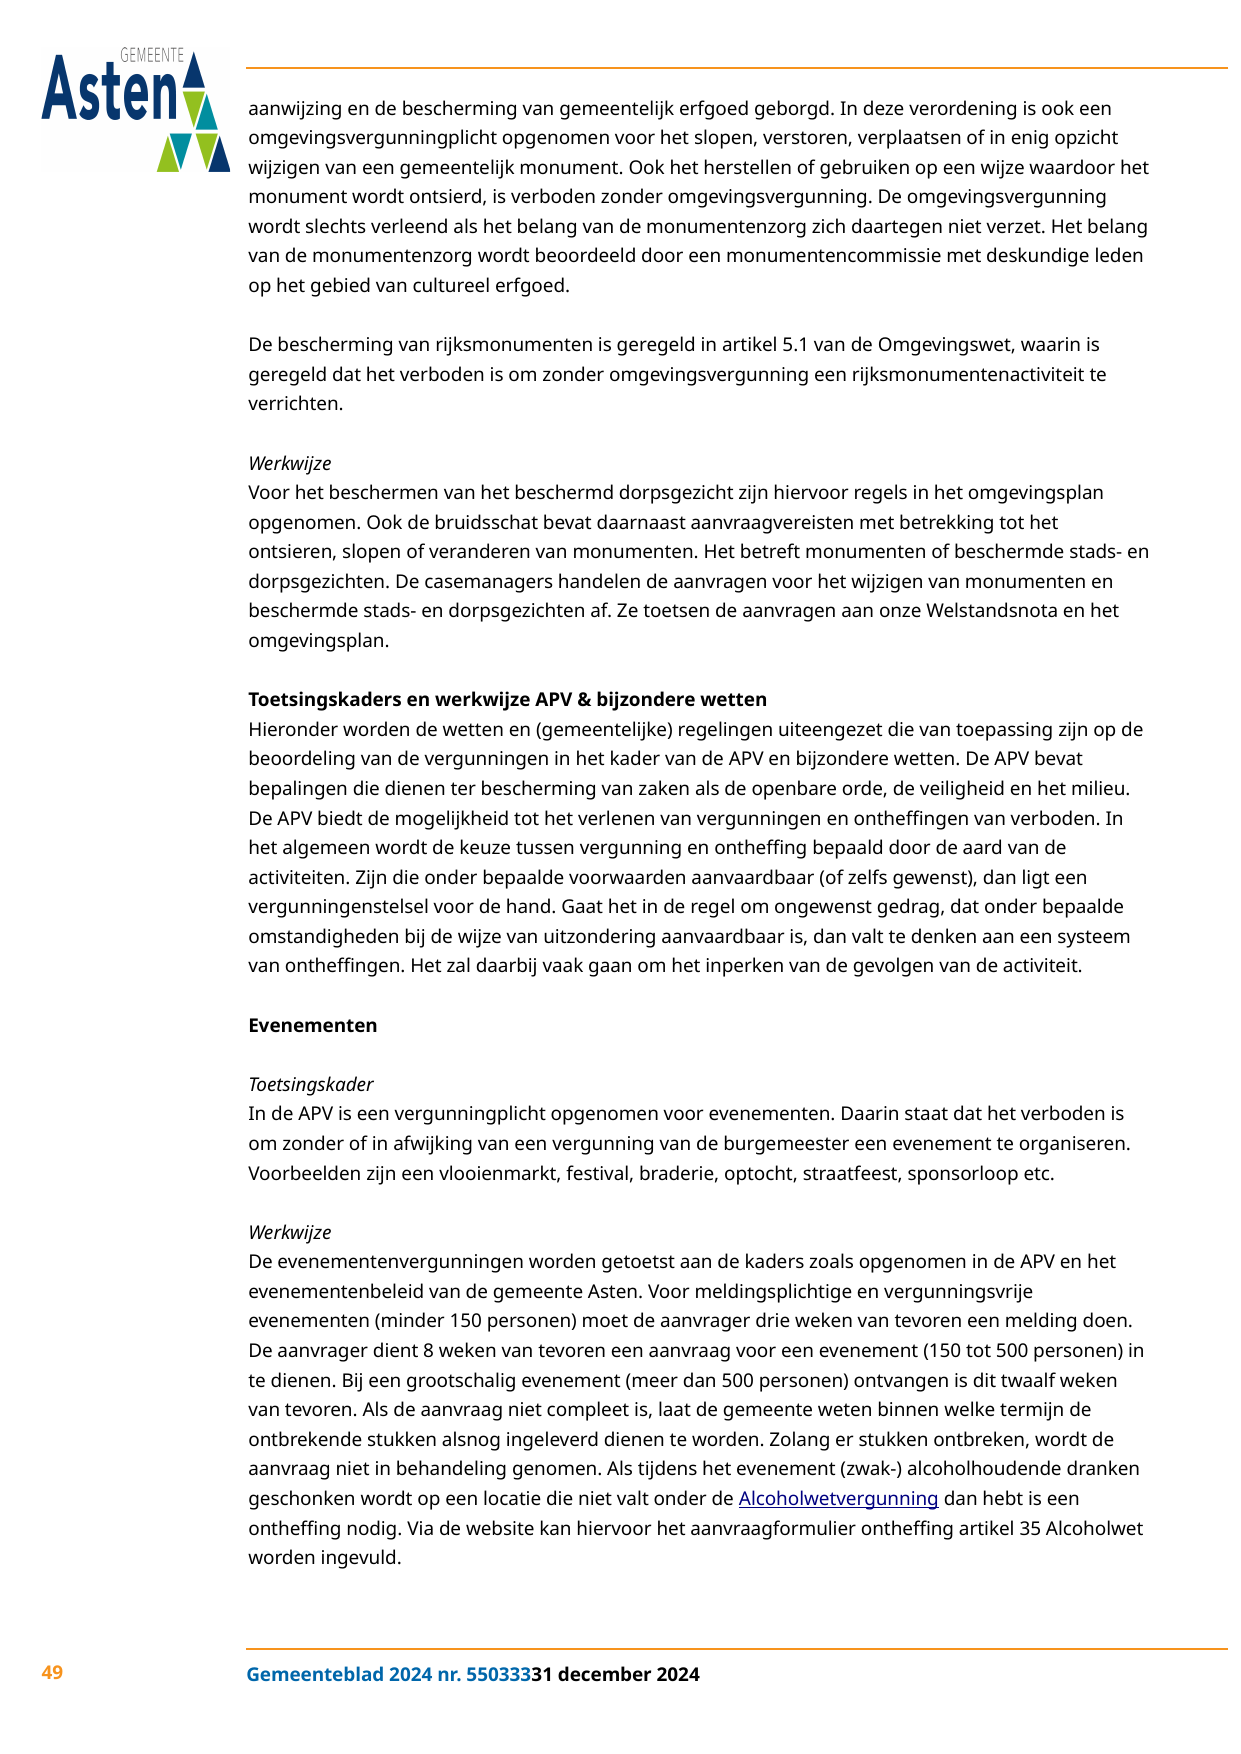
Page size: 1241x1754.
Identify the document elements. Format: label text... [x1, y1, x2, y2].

text Toetsingskaders en werkwijze APV & bijzondere wetten [248, 686, 1152, 712]
text Evenementen [248, 1012, 1152, 1038]
text Hieronder worden de wetten en (gemeentelijke) regelingen uiteengezet die van toepassing zijn op de beoordeling van de vergunningen in het kader van de APV en bijzondere wetten. De APV bevat bepalingen die dienen ter bescherming van zaken als de openbare orde, de veiligheid en het milieu. De APV biedt de mogelijkheid tot het verlenen van vergunningen en ontheffingen van verboden. In het algemeen wordt de keuze tussen vergunning en ontheffing bepaald door de aard van de activiteiten. Zijn die onder bepaalde voorwaarden aanvaardbaar (of zelfs gewenst), dan ligt een vergunningenstelsel voor de hand. Gaat het in de regel om ongewenst gedrag, dat onder bepaalde omstandigheden bij de wijze van uitzondering aanvaardbaar is, dan valt te denken aan een systeem van ontheffingen. Het zal daarbij vaak gaan om het inperken van de gevolgen van de activiteit. [248, 716, 1152, 978]
text In de APV is een vergunningplicht opgenomen voor evenementen. Daarin staat dat het verboden is om zonder of in afwijking van een vergunning van de burgemeester een evenement te organiseren. Voorbeelden zijn een vlooienmarkt, festival, braderie, optocht, straatfeest, sponsorloop etc. [248, 1101, 1152, 1186]
text De bescherming van rijksmonumenten is geregeld in artikel 5.1 van de Omgevingswet, waarin is geregeld dat het verboden is om zonder omgevingsvergunning een rijksmonumentenactiviteit te verrichten. [248, 331, 1152, 416]
text Toetsingskader [248, 1071, 1152, 1097]
text Werkwijze [248, 1219, 1152, 1245]
text Voor het beschermen van het beschermd dorpsgezicht zijn hiervoor regels in het omgevingsplan opgenomen. Ook de bruidsschat bevat daarnaast aanvraagvereisten met betrekking tot het ontsieren, slopen of veranderen van monumenten. Het betreft monumenten of beschermde stads- en dorpsgezichten. De casemanagers handelen de aanvragen voor het wijzigen van monumenten en beschermde stads- en dorpsgezichten af. Ze toetsen de aanvragen aan onze Welstandsnota en het omgevingsplan. [248, 479, 1152, 653]
picture [41, 47, 231, 172]
text aanwijzing en de bescherming van gemeentelijk erfgoed geborgd. In deze verordening is ook een omgevingsvergunningplicht opgenomen voor het slopen, verstoren, verplaatsen of in enig opzicht wijzigen van een gemeentelijk monument. Ook het herstellen of gebruiken op een wijze waardoor het monument wordt ontsierd, is verboden zonder omgevingsvergunning. De omgevingsvergunning wordt slechts verleend als het belang van de monumentenzorg zich daartegen niet verzet. Het belang van de monumentenzorg wordt beoordeeld door een monumentencommissie met deskundige leden op het gebied van cultureel erfgoed. [248, 95, 1152, 298]
text Werkwijze [248, 450, 1152, 476]
text De evenementenvergunningen worden getoetst aan de kaders zoals opgenomen in de APV en het evenementenbeleid van de gemeente Asten. Voor meldingsplichtige en vergunningsvrije evenementen (minder 150 personen) moet de aanvrager drie weken van tevoren een melding doen. De aanvrager dient 8 weken van tevoren een aanvraag voor een evenement (150 tot 500 personen) in te dienen. Bij een grootschalig evenement (meer dan 500 personen) ontvangen is dit twaalf weken van tevoren. Als de aanvraag niet compleet is, laat de gemeente weten binnen welke termijn de ontbrekende stukken alsnog ingeleverd dienen te worden. Zolang er stukken ontbreken, wordt de aanvraag niet in behandeling genomen. Als tijdens het evenement (zwak-) alcoholhoudende dranken geschonken wordt op een locatie die niet valt onder de Alcoholwetvergunning dan hebt is een ontheffing nodig. Via de website kan hiervoor het aanvraagformulier ontheffing artikel 35 Alcoholwet worden ingevuld. [248, 1248, 1152, 1570]
